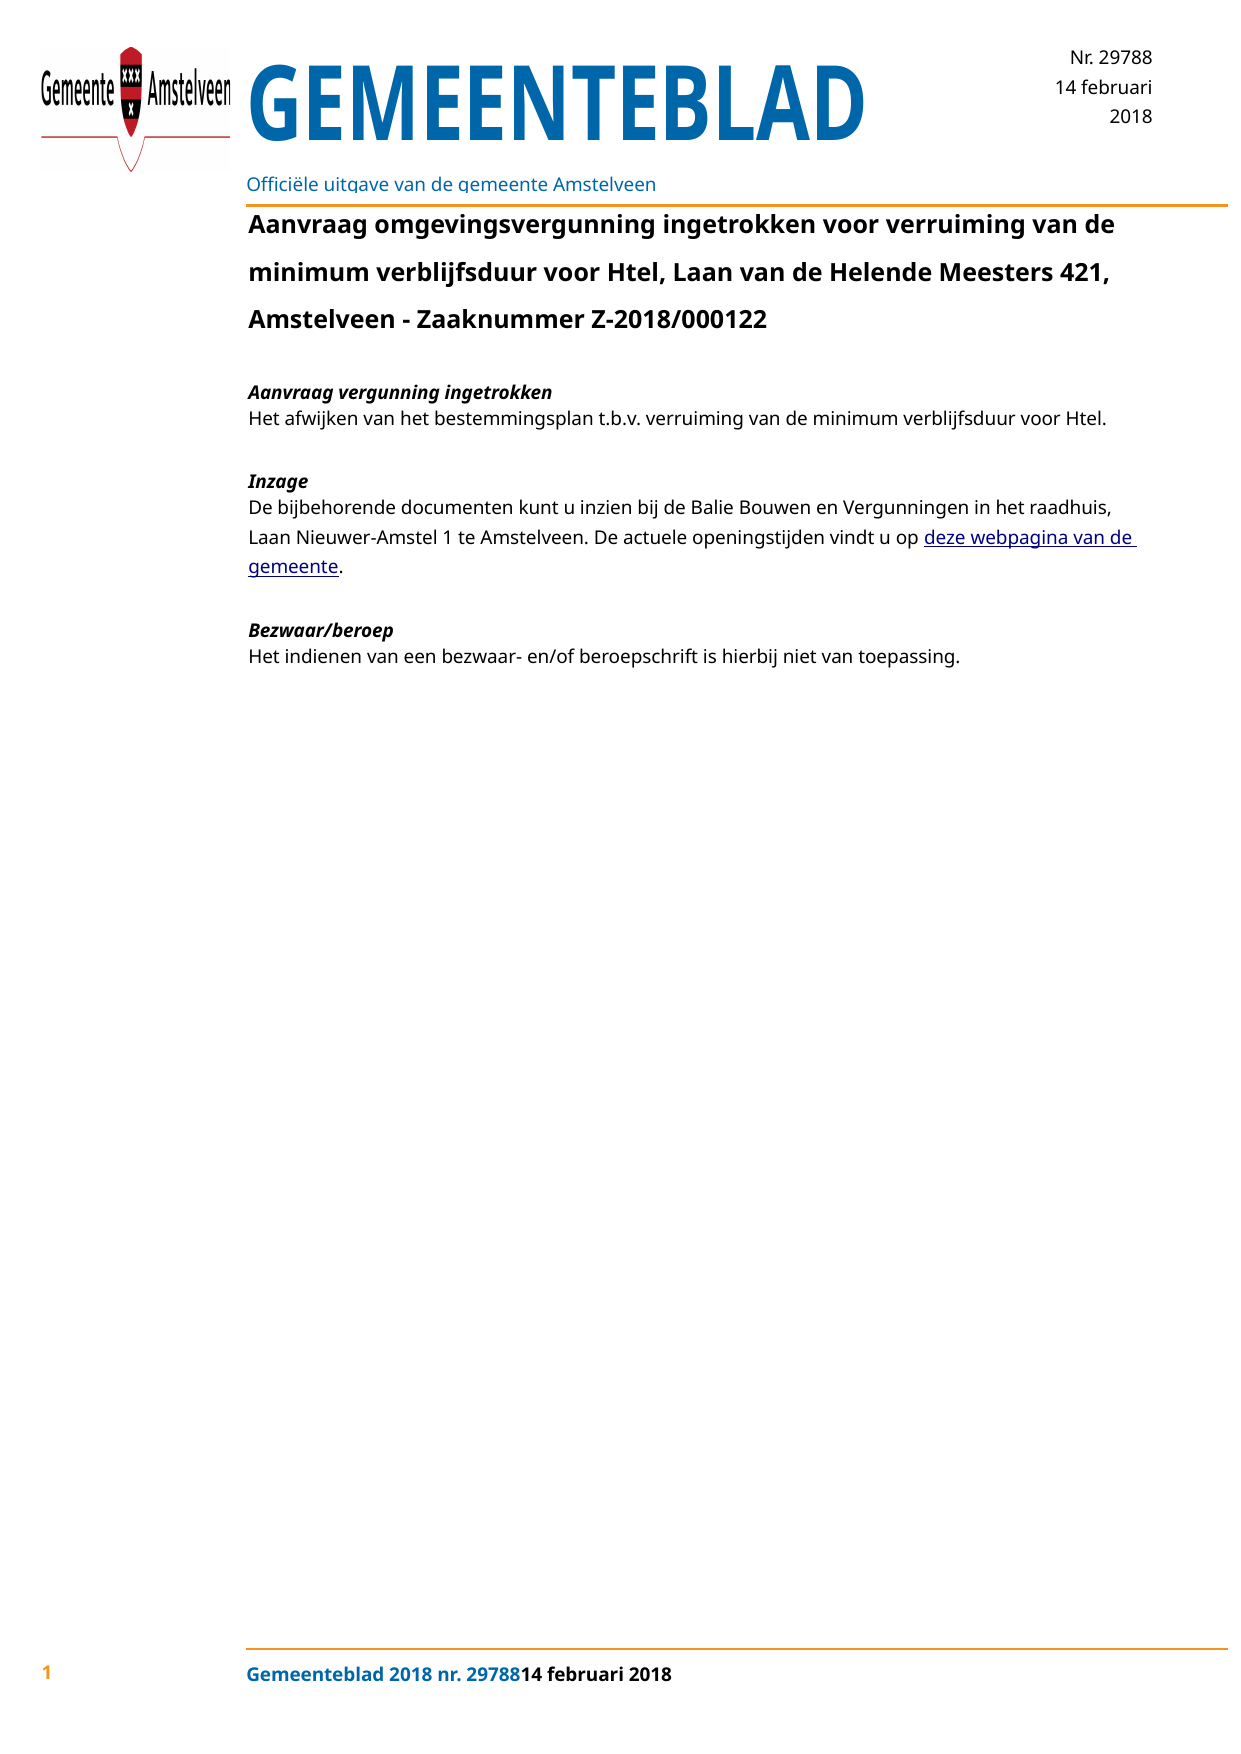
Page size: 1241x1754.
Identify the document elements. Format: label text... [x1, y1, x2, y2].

text Aanvraag vergunning ingetrokken [248, 379, 1152, 405]
text Aanvraag omgevingsvergunning ingetrokken voor verruiming van de minimum verblijfsduur voor Htel, Laan van de Helende Meesters 421, Amstelveen - Zaaknummer Z-2018/000122 [248, 207, 1152, 336]
text Inzage [248, 469, 1152, 494]
text Bezwaar/beroep [248, 618, 1152, 643]
text Het afwijken van het bestemmingsplan t.b.v. verruiming van de minimum verblijfsduur voor Htel. [248, 405, 1152, 431]
text Het indienen van een bezwaar- en/of beroepschrift is hierbij niet van toepassing. [248, 643, 1152, 669]
picture [41, 47, 231, 172]
text De bijbehorende documenten kunt u inzien bij de Balie Bouwen en Vergunningen in het raadhuis, Laan Nieuwer-Amstel 1 te Amstelveen. De actuele openingstijden vindt u op deze webpagina van de gemeente. [248, 494, 1152, 579]
